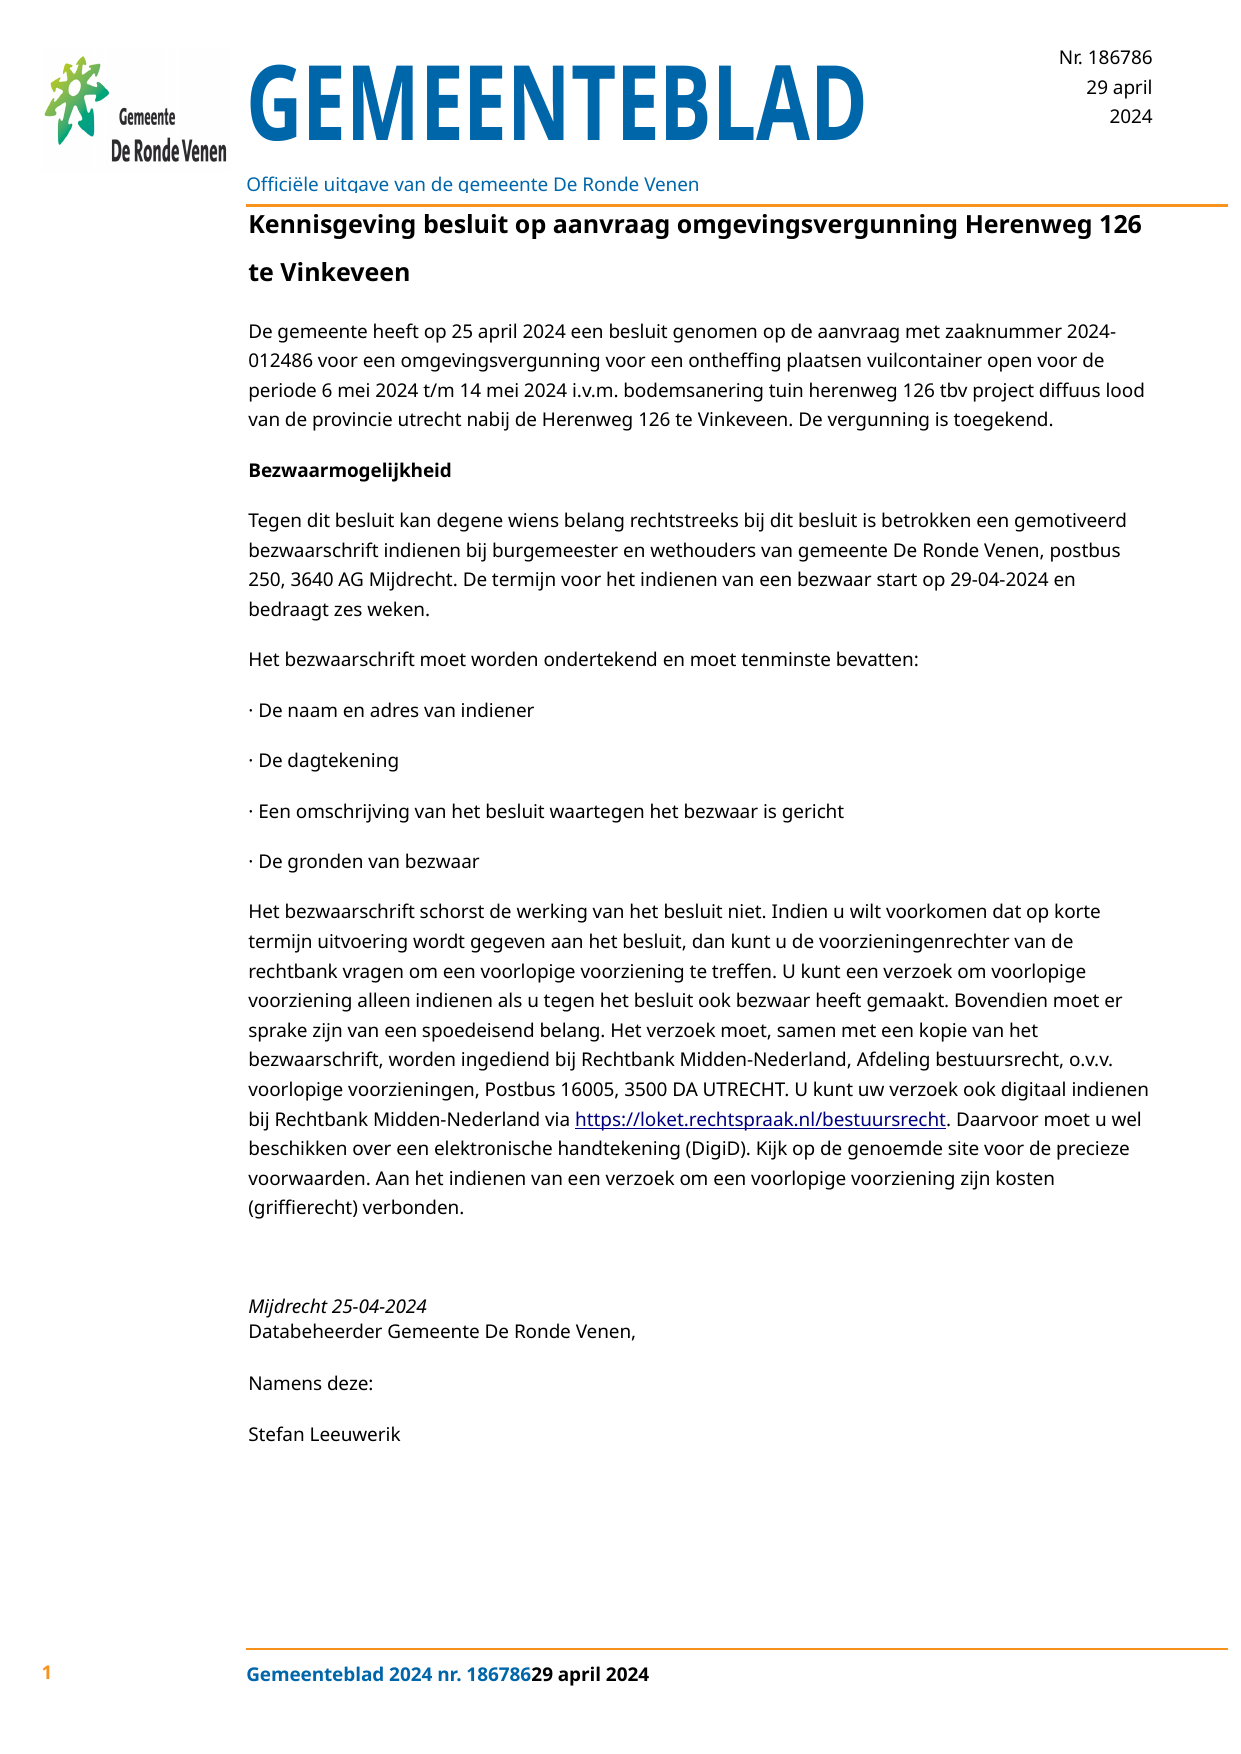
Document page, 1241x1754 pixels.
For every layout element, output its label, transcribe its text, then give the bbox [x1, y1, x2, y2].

text Tegen dit besluit kan degene wiens belang rechtstreeks bij dit besluit is betrokken een gemotiveerd bezwaarschrift indienen bij burgemeester en wethouders van gemeente De Ronde Venen, postbus 250, 3640 AG Mijdrecht. De termijn voor het indienen van een bezwaar start op 29-04-2024 en bedraagt zes weken. [248, 507, 1152, 622]
text Namens deze: [248, 1370, 1152, 1396]
text · Een omschrijving van het besluit waartegen het bezwaar is gericht [248, 798, 1152, 824]
text De gemeente heeft op 25 april 2024 een besluit genomen op de aanvraag met zaaknummer 2024-012486 voor een omgevingsvergunning voor een ontheffing plaatsen vuilcontainer open voor de periode 6 mei 2024 t/m 14 mei 2024 i.v.m. bodemsanering tuin herenweg 126 tbv project diffuus lood van de provincie utrecht nabij de Herenweg 126 te Vinkeveen. De vergunning is toegekend. [248, 318, 1152, 432]
picture [41, 47, 231, 172]
text · De dagtekening [248, 747, 1152, 773]
text Kennisgeving besluit op aanvraag omgevingsvergunning Herenweg 126 te Vinkeveen [248, 207, 1152, 288]
text Het bezwaarschrift schorst de werking van het besluit niet. Indien u wilt voorkomen dat op korte termijn uitvoering wordt gegeven aan het besluit, dan kunt u de voorzieningenrechter van de rechtbank vragen om een voorlopige voorziening te treffen. U kunt een verzoek om voorlopige voorziening alleen indienen als u tegen het besluit ook bezwaar heeft gemaakt. Bovendien moet er sprake zijn van een spoedeisend belang. Het verzoek moet, samen met een kopie van het bezwaarschrift, worden ingediend bij Rechtbank Midden-Nederland, Afdeling bestuursrecht, o.v.v. voorlopige voorzieningen, Postbus 16005, 3500 DA UTRECHT. U kunt uw verzoek ook digitaal indienen bij Rechtbank Midden-Nederland via https://loket.rechtspraak.nl/bestuursrecht. Daarvoor moet u wel beschikken over een elektronische handtekening (DigiD). Kijk op de genoemde site voor de precieze voorwaarden. Aan het indienen van een verzoek om een voorlopige voorziening zijn kosten (griffierecht) verbonden. [248, 899, 1152, 1220]
text · De naam en adres van indiener [248, 697, 1152, 723]
text Mijdrecht 25-04-2024 [248, 1293, 1152, 1318]
text Databeheerder Gemeente De Ronde Venen, [248, 1318, 1152, 1344]
text Stefan Leeuwerik [248, 1421, 1152, 1447]
text Het bezwaarschrift moet worden ondertekend en moet tenminste bevatten: [248, 647, 1152, 672]
text · De gronden van bezwaar [248, 848, 1152, 874]
text Bezwaarmogelijkheid [248, 457, 1152, 483]
